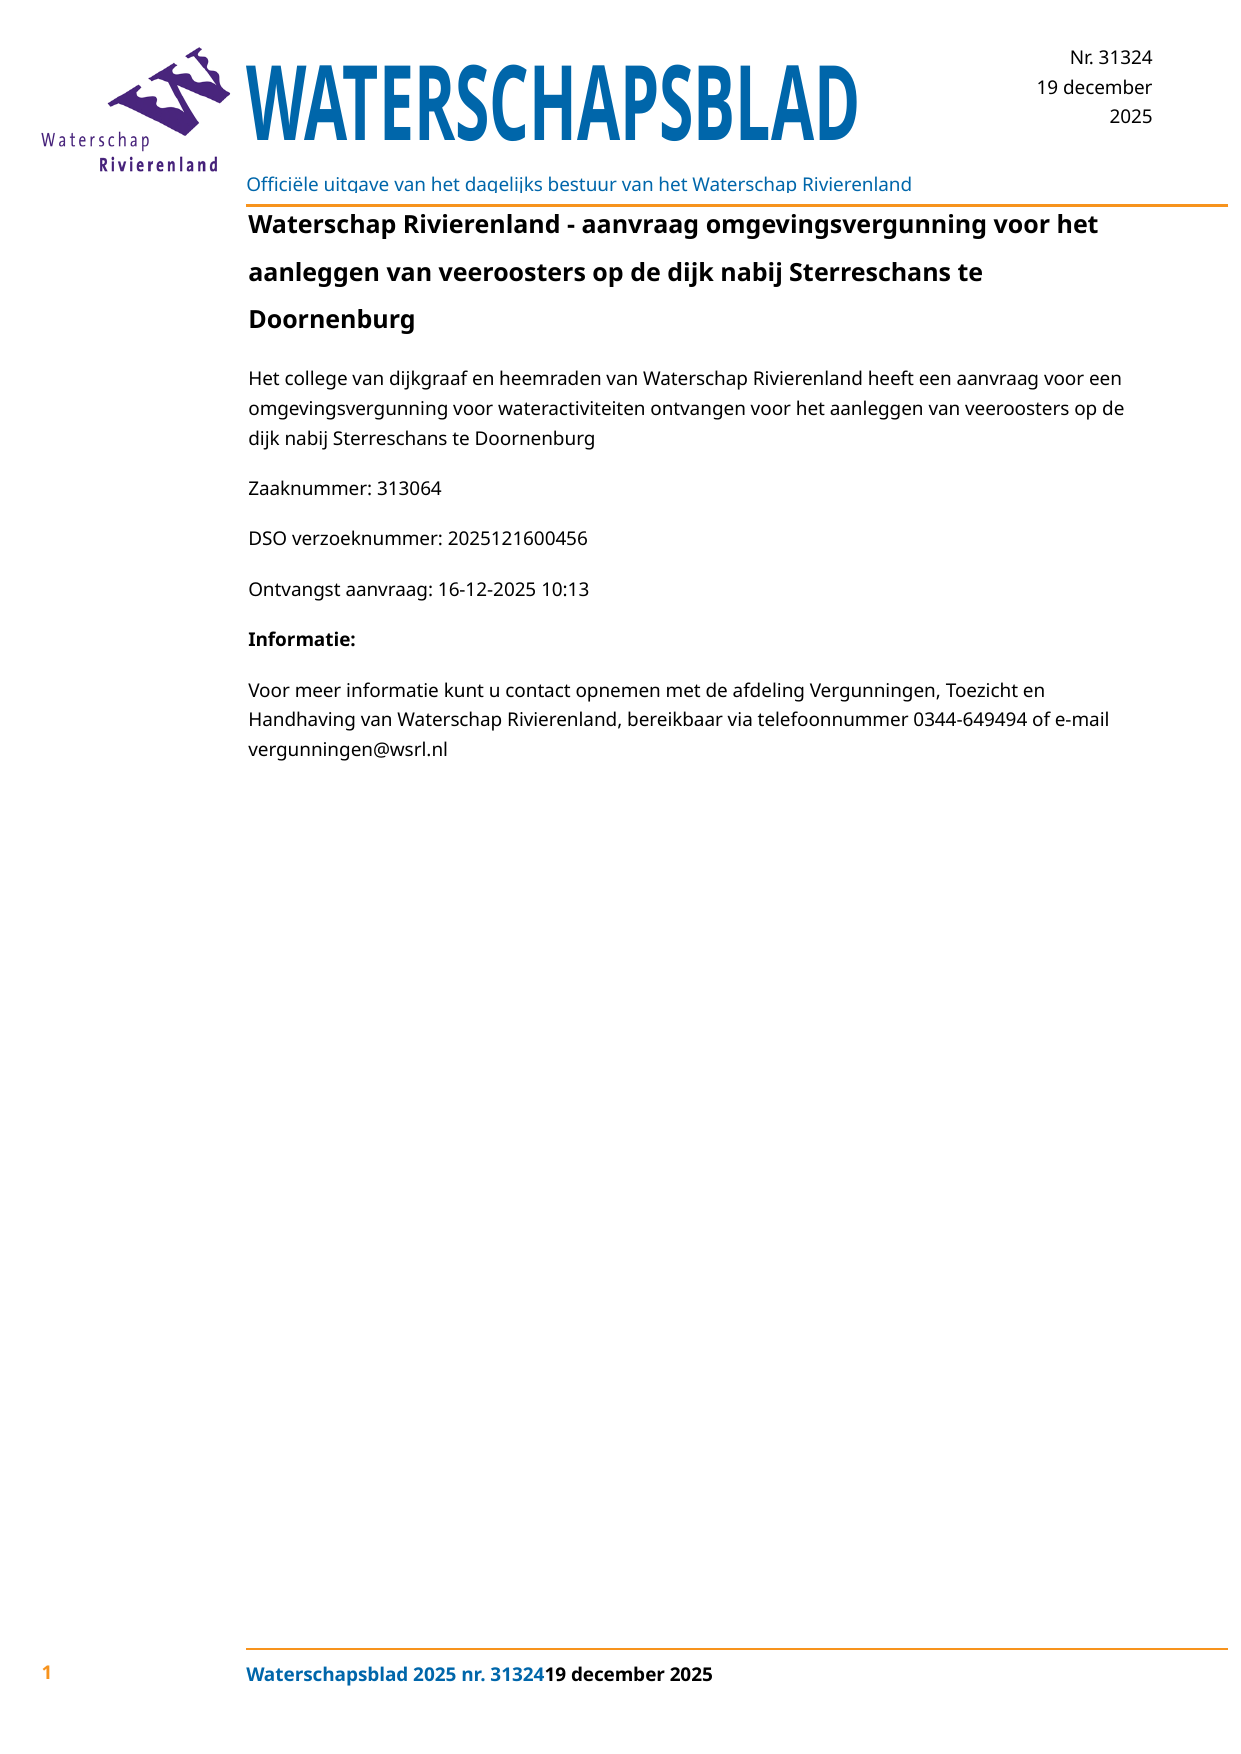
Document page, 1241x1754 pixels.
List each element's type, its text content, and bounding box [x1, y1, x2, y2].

text Waterschap Rivierenland - aanvraag omgevingsvergunning voor het aanleggen van veeroosters op de dijk nabij Sterreschans te Doornenburg [248, 207, 1152, 336]
text Voor meer informatie kunt u contact opnemen met de afdeling Vergunningen, Toezicht en Handhaving van Waterschap Rivierenland, bereikbaar via telefoonnummer 0344-649494 of e-mail vergunningen@wsrl.nl [248, 677, 1152, 762]
text Ontvangst aanvraag: 16-12-2025 10:13 [248, 576, 1152, 602]
picture [41, 47, 231, 172]
text DSO verzoeknummer: 2025121600456 [248, 526, 1152, 551]
text Zaaknummer: 313064 [248, 475, 1152, 501]
text Het college van dijkgraaf en heemraden van Waterschap Rivierenland heeft een aanvraag voor een omgevingsvergunning voor wateractiviteiten ontvangen voor het aanleggen van veeroosters op de dijk nabij Sterreschans te Doornenburg [248, 366, 1152, 450]
text Informatie: [248, 626, 1152, 652]
